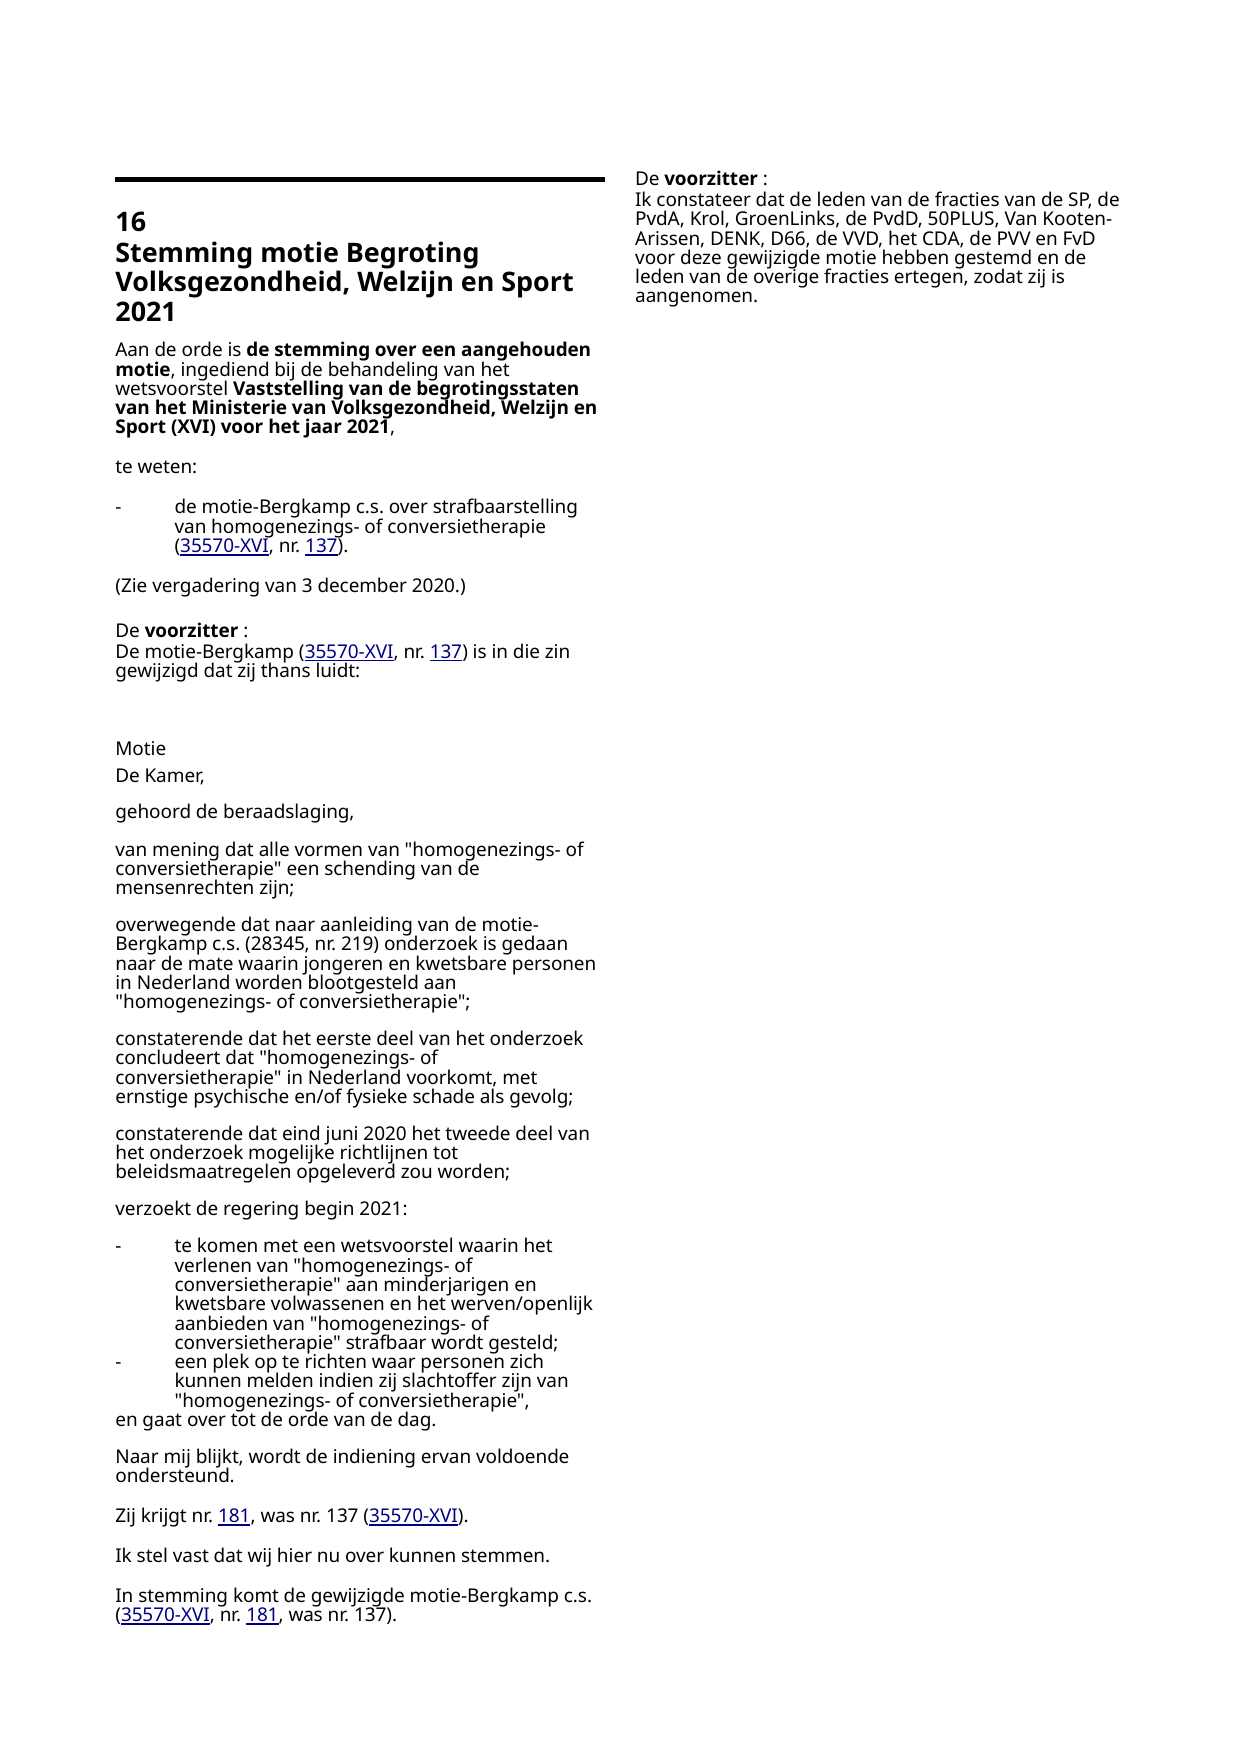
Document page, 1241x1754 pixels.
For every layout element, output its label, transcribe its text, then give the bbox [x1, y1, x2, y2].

text Aan de orde is de stemming over een aangehouden motie, ingediend bij de behandeling van het wetsvoorstel Vaststelling van de begrotingsstaten van het Ministerie van Volksgezondheid, Welzijn en Sport (XVI) voor het jaar 2021, [115, 341, 605, 438]
list de motie-Bergkamp c.s. over strafbaarstelling van homogenezings- of conversietherapie (35570-XVI, nr. 137). [115, 498, 605, 556]
text en gaat over tot de orde van de dag. [115, 1411, 605, 1430]
text te weten: [115, 458, 605, 478]
text van mening dat alle vormen van "homogenezings- of conversietherapie" een schending van de mensenrechten zijn; [115, 841, 605, 898]
text Zij krijgt nr. 181, was nr. 137 (35570-XVI). [115, 1507, 605, 1526]
text 16 [115, 203, 605, 239]
text In stemming komt de gewijzigde motie-Bergkamp c.s. (35570-XVI, nr. 181, was nr. 137). [115, 1587, 605, 1626]
text Ik constateer dat de leden van de fracties van de SP, de PvdA, Krol, GroenLinks, de PvdD, 50PLUS, Van Kooten-Arissen, DENK, D66, de VVD, het CDA, de PVV en FvD voor deze gewijzigde motie hebben gestemd en de leden van de overige fracties ertegen, zodat zij is aangenomen. [635, 191, 1125, 307]
text De voorzitter : [635, 165, 1125, 191]
list te komen met een wetsvoorstel waarin het verlenen van "homogenezings- of conversietherapie" aan minderjarigen en kwetsbare volwassenen en het werven/openlijk aanbieden van "homogenezings- of conversietherapie" strafbaar wordt gesteld; [115, 1237, 605, 1353]
text De voorzitter : [115, 617, 605, 643]
text gehoord de beraadslaging, [115, 803, 605, 823]
text (Zie vergadering van 3 december 2020.) [115, 577, 605, 596]
text De motie-Bergkamp (35570-XVI, nr. 137) is in die zin gewijzigd dat zij thans luidt: [115, 643, 605, 681]
text Motie [115, 735, 605, 761]
text constaterende dat eind juni 2020 het tweede deel van het onderzoek mogelijke richtlijnen tot beleidsmaatregelen opgeleverd zou worden; [115, 1125, 605, 1183]
text Naar mij blijkt, wordt de indiening ervan voldoende ondersteund. [115, 1448, 605, 1486]
text Stemming motie Begroting Volksgezondheid, Welzijn en Sport 2021 [115, 239, 605, 341]
text Ik stel vast dat wij hier nu over kunnen stemmen. [115, 1547, 605, 1566]
text constaterende dat het eerste deel van het onderzoek concludeert dat "homogenezings- of conversietherapie" in Nederland voorkomt, met ernstige psychische en/of fysieke schade als gevolg; [115, 1030, 605, 1107]
text De Kamer, [115, 767, 605, 786]
text verzoekt de regering begin 2021: [115, 1200, 605, 1220]
list een plek op te richten waar personen zich kunnen melden indien zij slachtoffer zijn van "homogenezings- of conversietherapie", [115, 1353, 605, 1411]
text overwegende dat naar aanleiding van de motie-Bergkamp c.s. (28345, nr. 219) onderzoek is gedaan naar de mate waarin jongeren en kwetsbare personen in Nederland worden blootgesteld aan "homogenezings- of conversietherapie"; [115, 916, 605, 1012]
